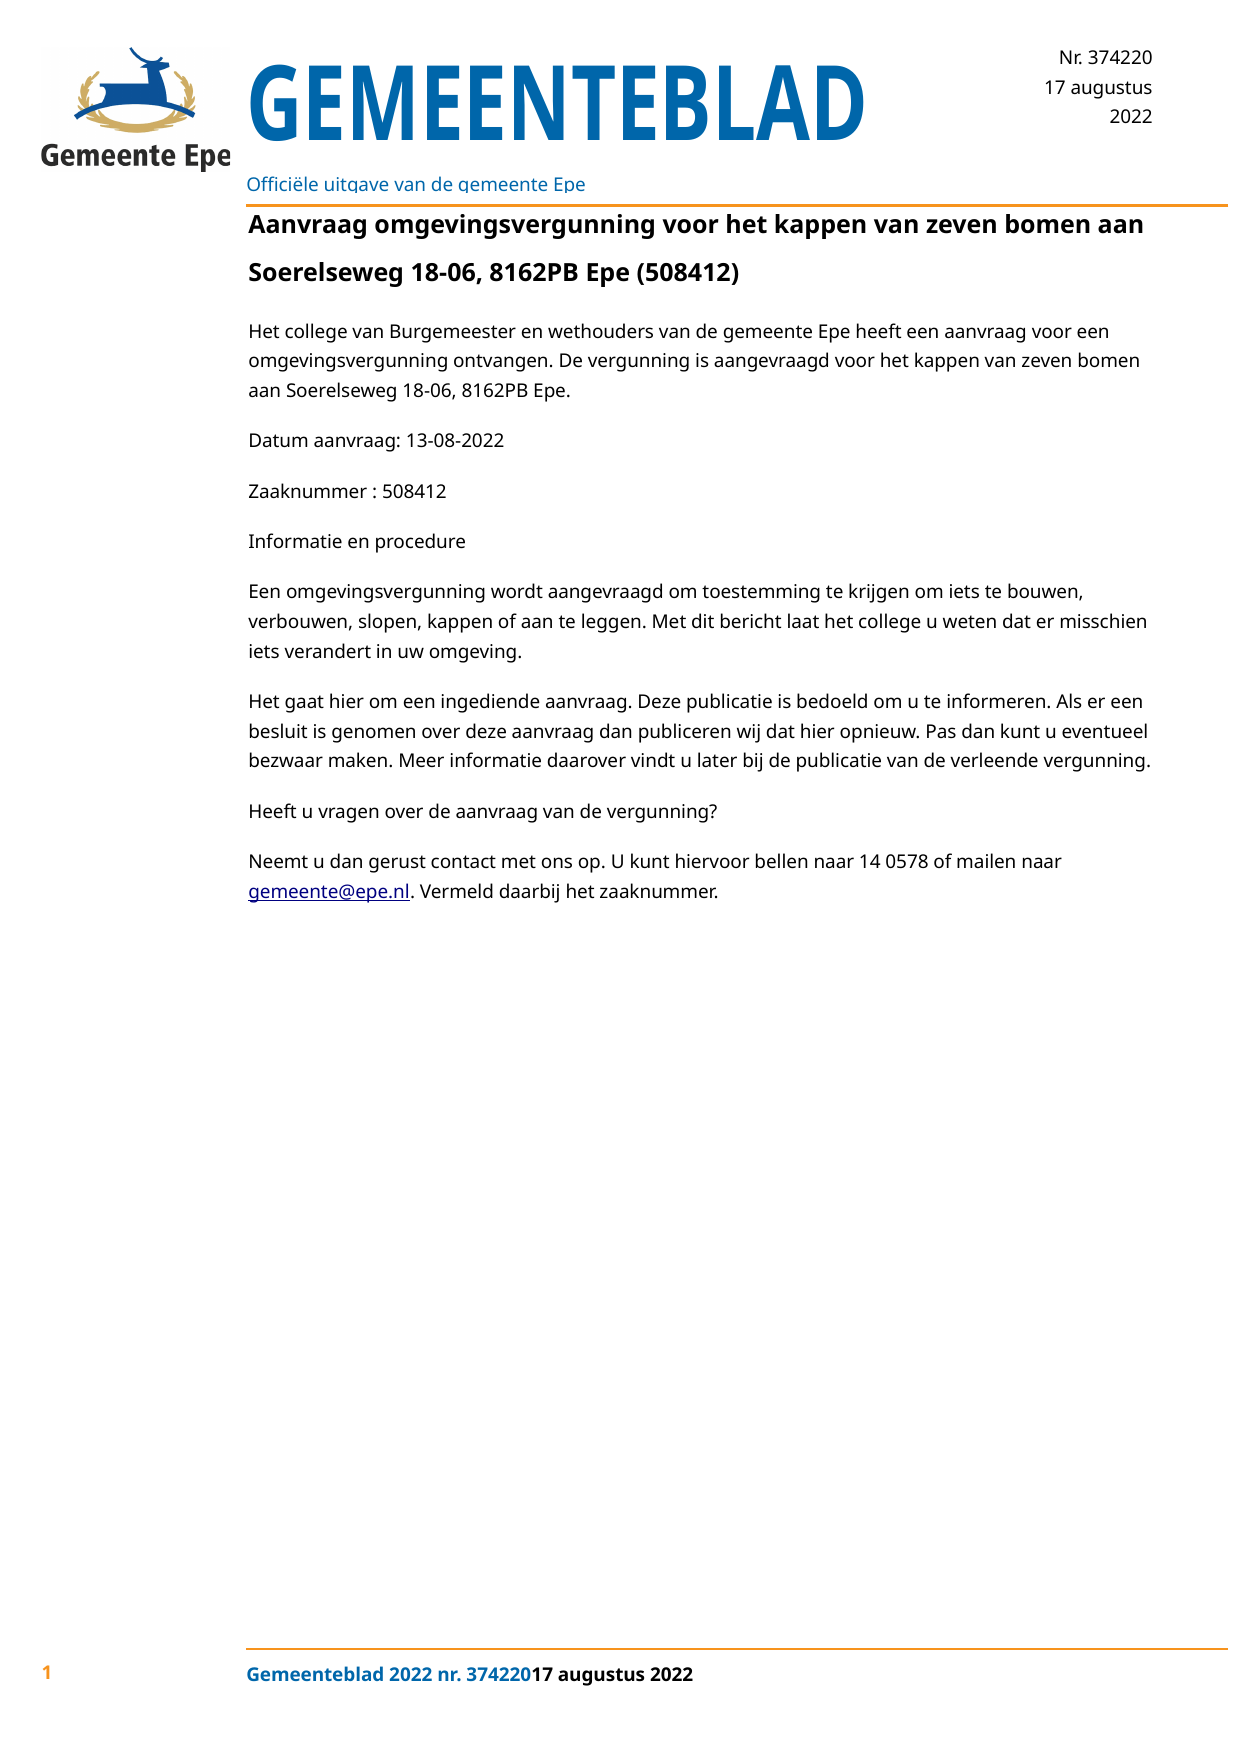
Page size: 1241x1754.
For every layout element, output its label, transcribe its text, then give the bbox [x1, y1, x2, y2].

text Heeft u vragen over de aanvraag van de vergunning? [248, 798, 1152, 824]
text Het gaat hier om een ingediende aanvraag. Deze publicatie is bedoeld om u te informeren. Als er een besluit is genomen over deze aanvraag dan publiceren wij dat hier opnieuw. Pas dan kunt u eventueel bezwaar maken. Meer informatie daarover vindt u later bij de publicatie van de verleende vergunning. [248, 688, 1152, 773]
picture [41, 47, 231, 172]
text Informatie en procedure [248, 528, 1152, 554]
text Zaaknummer : 508412 [248, 478, 1152, 504]
text Een omgevingsvergunning wordt aangevraagd om toestemming te krijgen om iets te bouwen, verbouwen, slopen, kappen of aan te leggen. Met dit bericht laat het college u weten dat er misschien iets verandert in uw omgeving. [248, 579, 1152, 664]
text Het college van Burgemeester en wethouders van de gemeente Epe heeft een aanvraag voor een omgevingsvergunning ontvangen. De vergunning is aangevraagd voor het kappen van zeven bomen aan Soerelseweg 18-06, 8162PB Epe. [248, 318, 1152, 403]
text Datum aanvraag: 13-08-2022 [248, 427, 1152, 453]
text Neemt u dan gerust contact met ons op. U kunt hiervoor bellen naar 14 0578 of mailen naar gemeente@epe.nl. Vermeld daarbij het zaaknummer. [248, 848, 1152, 904]
text Aanvraag omgevingsvergunning voor het kappen van zeven bomen aan Soerelseweg 18-06, 8162PB Epe (508412) [248, 207, 1152, 288]
